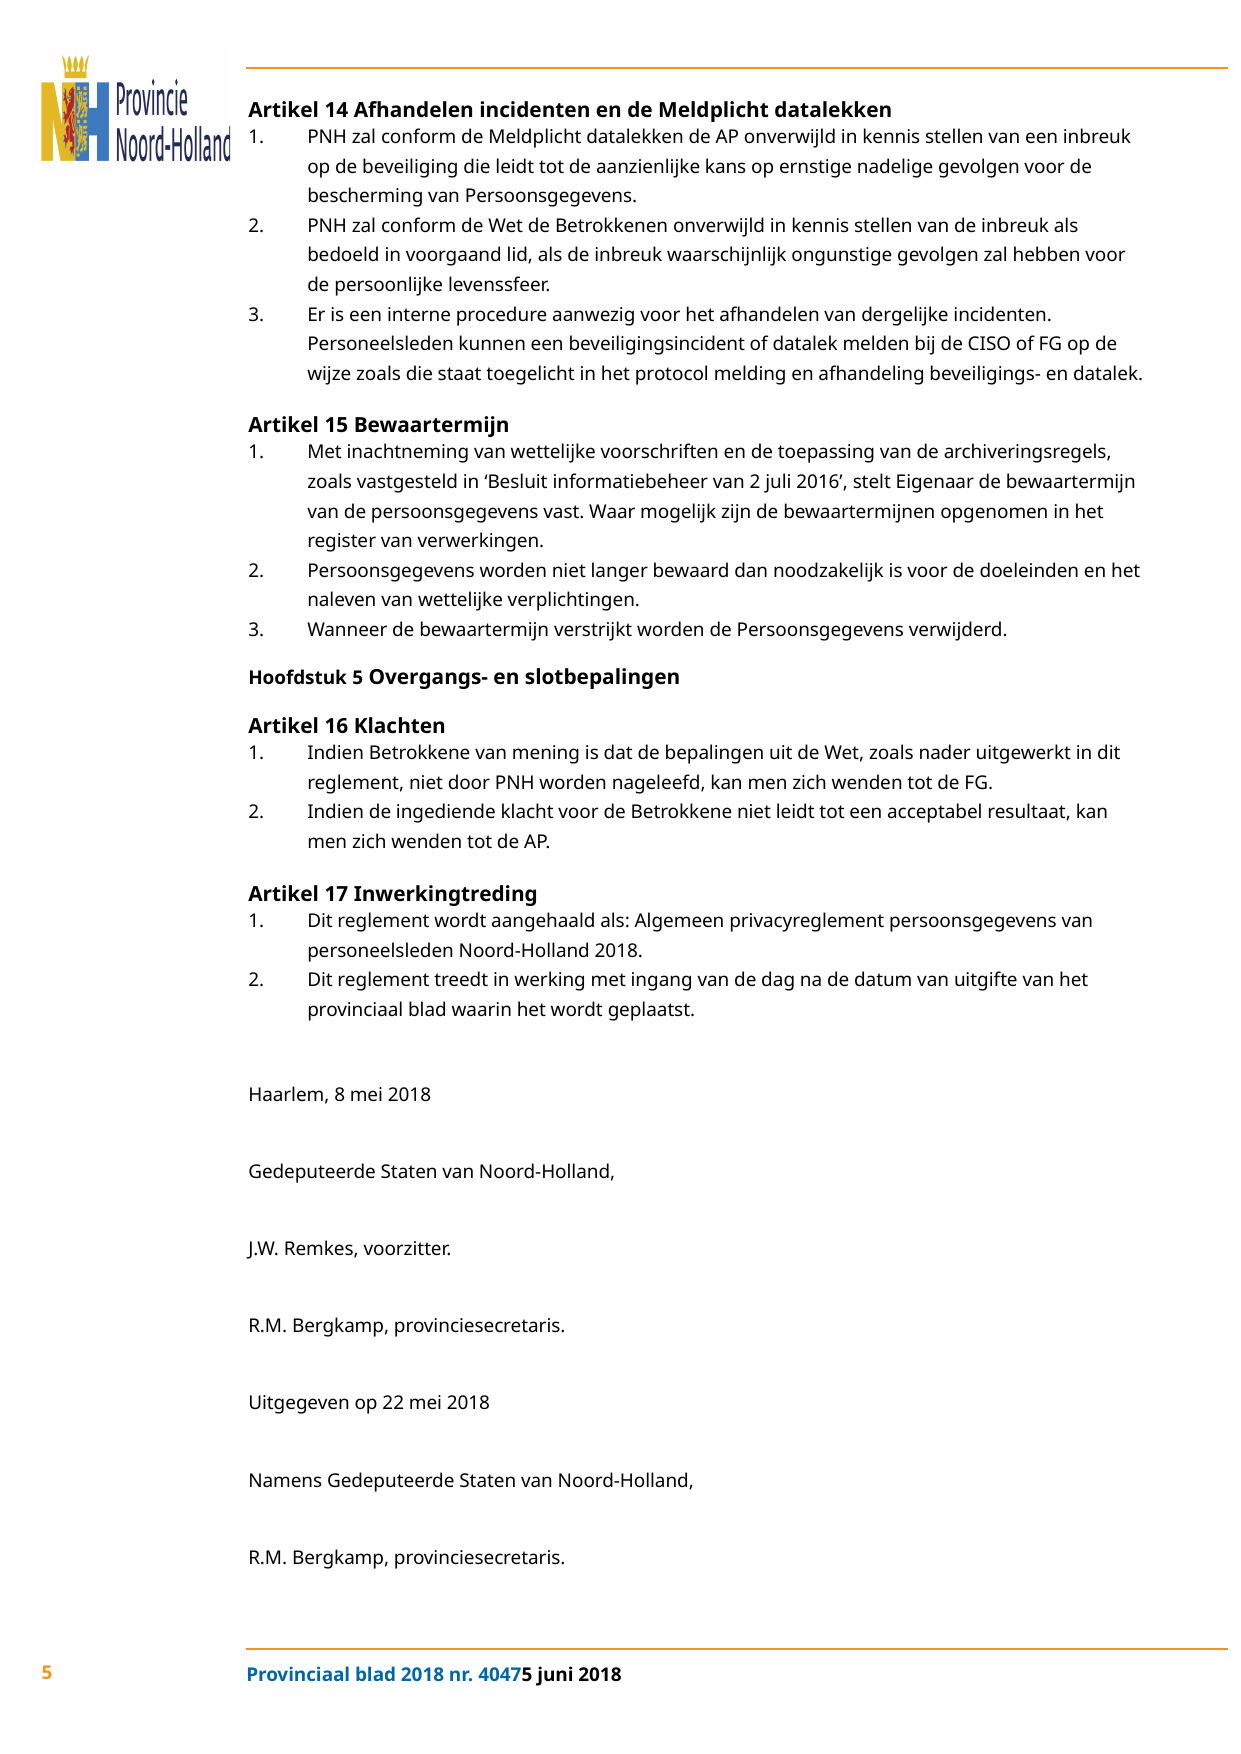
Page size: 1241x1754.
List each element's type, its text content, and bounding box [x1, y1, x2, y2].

list Er is een interne procedure aanwezig voor het afhandelen van dergelijke incidenten. Personeelsleden kunnen een beveiligingsincident of datalek melden bij de CISO of FG op de wijze zoals die staat toegelicht in het protocol melding en afhandeling beveiligings- en datalek. [248, 301, 1152, 386]
text Artikel 15 Bewaartermijn [248, 410, 1152, 439]
text J.W. Remkes, voorzitter. [248, 1235, 1152, 1261]
text Haarlem, 8 mei 2018 [248, 1081, 1152, 1107]
text Artikel 16 Klachten [248, 711, 1152, 739]
text Hoofdstuk 5 Overgangs- en slotbepalingen [248, 662, 1152, 690]
list Wanneer de bewaartermijn verstrijkt worden de Persoonsgegevens verwijderd. [248, 616, 1152, 642]
list Indien Betrokkene van mening is dat de bepalingen uit de Wet, zoals nader uitgewerkt in dit reglement, niet door PNH worden nageleefd, kan men zich wenden tot de FG. [248, 739, 1152, 795]
text Uitgegeven op 22 mei 2018 [248, 1389, 1152, 1415]
text R.M. Bergkamp, provinciesecretaris. [248, 1312, 1152, 1338]
text R.M. Bergkamp, provinciesecretaris. [248, 1544, 1152, 1570]
list Persoonsgegevens worden niet langer bewaard dan noodzakelijk is voor de doeleinden en het naleven van wettelijke verplichtingen. [248, 557, 1152, 612]
list PNH zal conform de Wet de Betrokkenen onverwijld in kennis stellen van de inbreuk als bedoeld in voorgaand lid, als de inbreuk waarschijnlijk ongunstige gevolgen zal hebben voor de persoonlijke levenssfeer. [248, 212, 1152, 297]
text Artikel 17 Inwerkingtreding [248, 879, 1152, 907]
text Gedeputeerde Staten van Noord-Holland, [248, 1158, 1152, 1184]
list Met inachtneming van wettelijke voorschriften en de toepassing van de archiveringsregels, zoals vastgesteld in ‘Besluit informatiebeheer van 2 juli 2016’, stelt Eigenaar de bewaartermijn van de persoonsgegevens vast. Waar mogelijk zijn de bewaartermijnen opgenomen in het register van verwerkingen. [248, 439, 1152, 553]
list Indien de ingediende klacht voor de Betrokkene niet leidt tot een acceptabel resultaat, kan men zich wenden tot de AP. [248, 799, 1152, 854]
text Artikel 14 Afhandelen incidenten en de Meldplicht datalekken [248, 95, 1152, 123]
text Namens Gedeputeerde Staten van Noord-Holland, [248, 1467, 1152, 1492]
list Dit reglement wordt aangehaald als: Algemeen privacyreglement persoonsgegevens van personeelsleden Noord-Holland 2018. [248, 907, 1152, 962]
picture [41, 47, 231, 172]
list Dit reglement treedt in werking met ingang van de dag na de datum van uitgifte van het provinciaal blad waarin het wordt geplaatst. [248, 966, 1152, 1022]
list PNH zal conform de Meldplicht datalekken de AP onverwijld in kennis stellen van een inbreuk op de beveiliging die leidt tot de aanzienlijke kans op ernstige nadelige gevolgen voor de bescherming van Persoonsgegevens. [248, 123, 1152, 208]
